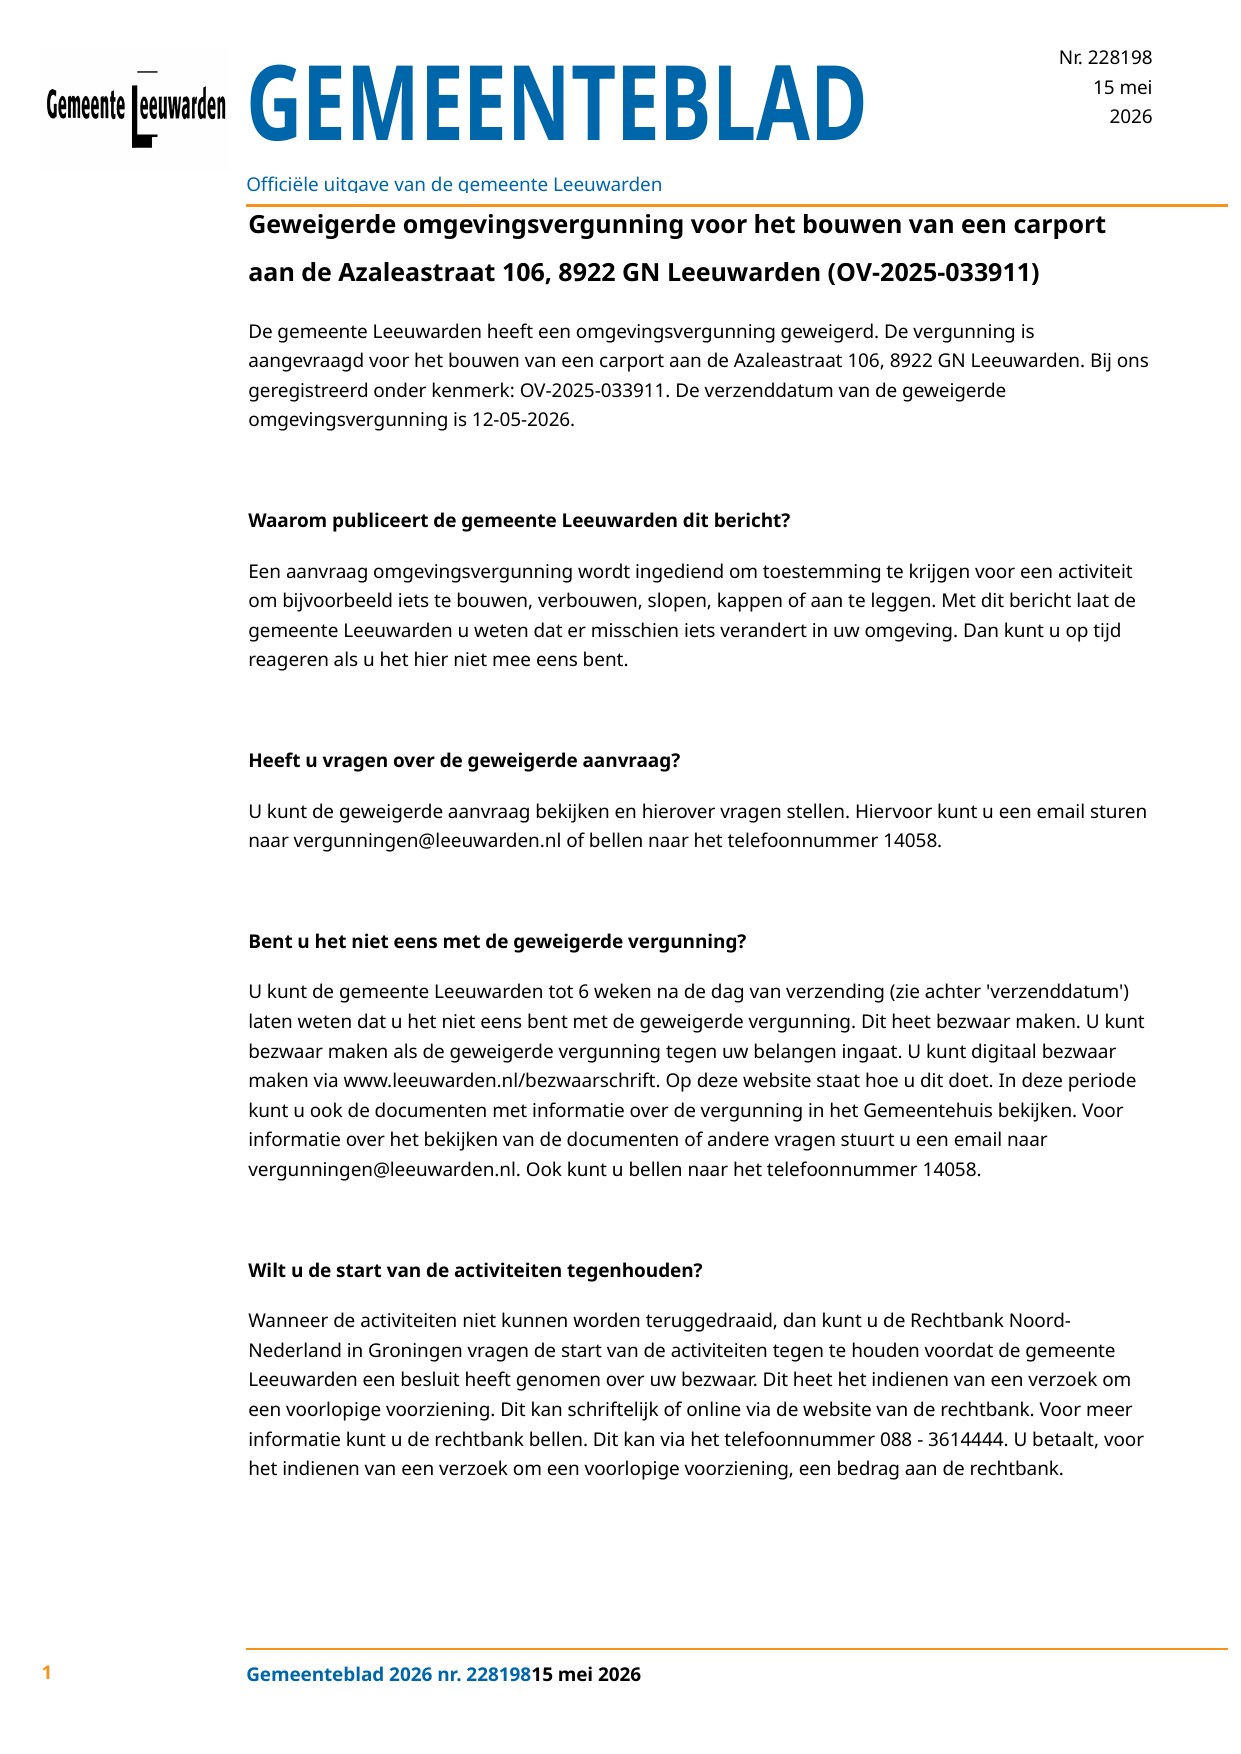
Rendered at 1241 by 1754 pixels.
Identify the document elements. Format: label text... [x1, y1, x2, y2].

text Geweigerde omgevingsvergunning voor het bouwen van een carport aan de Azaleastraat 106, 8922 GN Leeuwarden (OV-2025-033911) [248, 207, 1152, 288]
text De gemeente Leeuwarden heeft een omgevingsvergunning geweigerd. De vergunning is aangevraagd voor het bouwen van een carport aan de Azaleastraat 106, 8922 GN Leeuwarden. Bij ons geregistreerd onder kenmerk: OV-2025-033911. De verzenddatum van de geweigerde omgevingsvergunning is 12-05-2026. [248, 318, 1152, 432]
text Heeft u vragen over de geweigerde aanvraag? [248, 747, 1152, 773]
text Een aanvraag omgevingsvergunning wordt ingediend om toestemming te krijgen voor een activiteit om bijvoorbeeld iets te bouwen, verbouwen, slopen, kappen of aan te leggen. Met dit bericht laat de gemeente Leeuwarden u weten dat er misschien iets verandert in uw omgeving. Dan kunt u op tijd reageren als u het hier niet mee eens bent. [248, 558, 1152, 672]
text Bent u het niet eens met de geweigerde vergunning? [248, 928, 1152, 954]
text U kunt de geweigerde aanvraag bekijken en hierover vragen stellen. Hiervoor kunt u een email sturen naar vergunningen@leeuwarden.nl of bellen naar het telefoonnummer 14058. [248, 798, 1152, 853]
picture [41, 47, 231, 172]
text Wanneer de activiteiten niet kunnen worden teruggedraaid, dan kunt u de Rechtbank Noord-Nederland in Groningen vragen de start van de activiteiten tegen te houden voordat de gemeente Leeuwarden een besluit heeft genomen over uw bezwaar. Dit heet het indienen van een verzoek om een voorlopige voorziening. Dit kan schriftelijk of online via de website van de rechtbank. Voor meer informatie kunt u de rechtbank bellen. Dit kan via het telefoonnummer 088 - 3614444. U betaalt, voor het indienen van een verzoek om een voorlopige voorziening, een bedrag aan de rechtbank. [248, 1307, 1152, 1481]
text Waarom publiceert de gemeente Leeuwarden dit bericht? [248, 507, 1152, 533]
text U kunt de gemeente Leeuwarden tot 6 weken na de dag van verzending (zie achter 'verzenddatum') laten weten dat u het niet eens bent met de geweigerde vergunning. Dit heet bezwaar maken. U kunt bezwaar maken als de geweigerde vergunning tegen uw belangen ingaat. U kunt digitaal bezwaar maken via www.leeuwarden.nl/bezwaarschrift. Op deze website staat hoe u dit doet. In deze periode kunt u ook de documenten met informatie over de vergunning in het Gemeentehuis bekijken. Voor informatie over het bekijken van de documenten of andere vragen stuurt u een email naar vergunningen@leeuwarden.nl. Ook kunt u bellen naar het telefoonnummer 14058. [248, 979, 1152, 1182]
text Wilt u de start van de activiteiten tegenhouden? [248, 1257, 1152, 1283]
